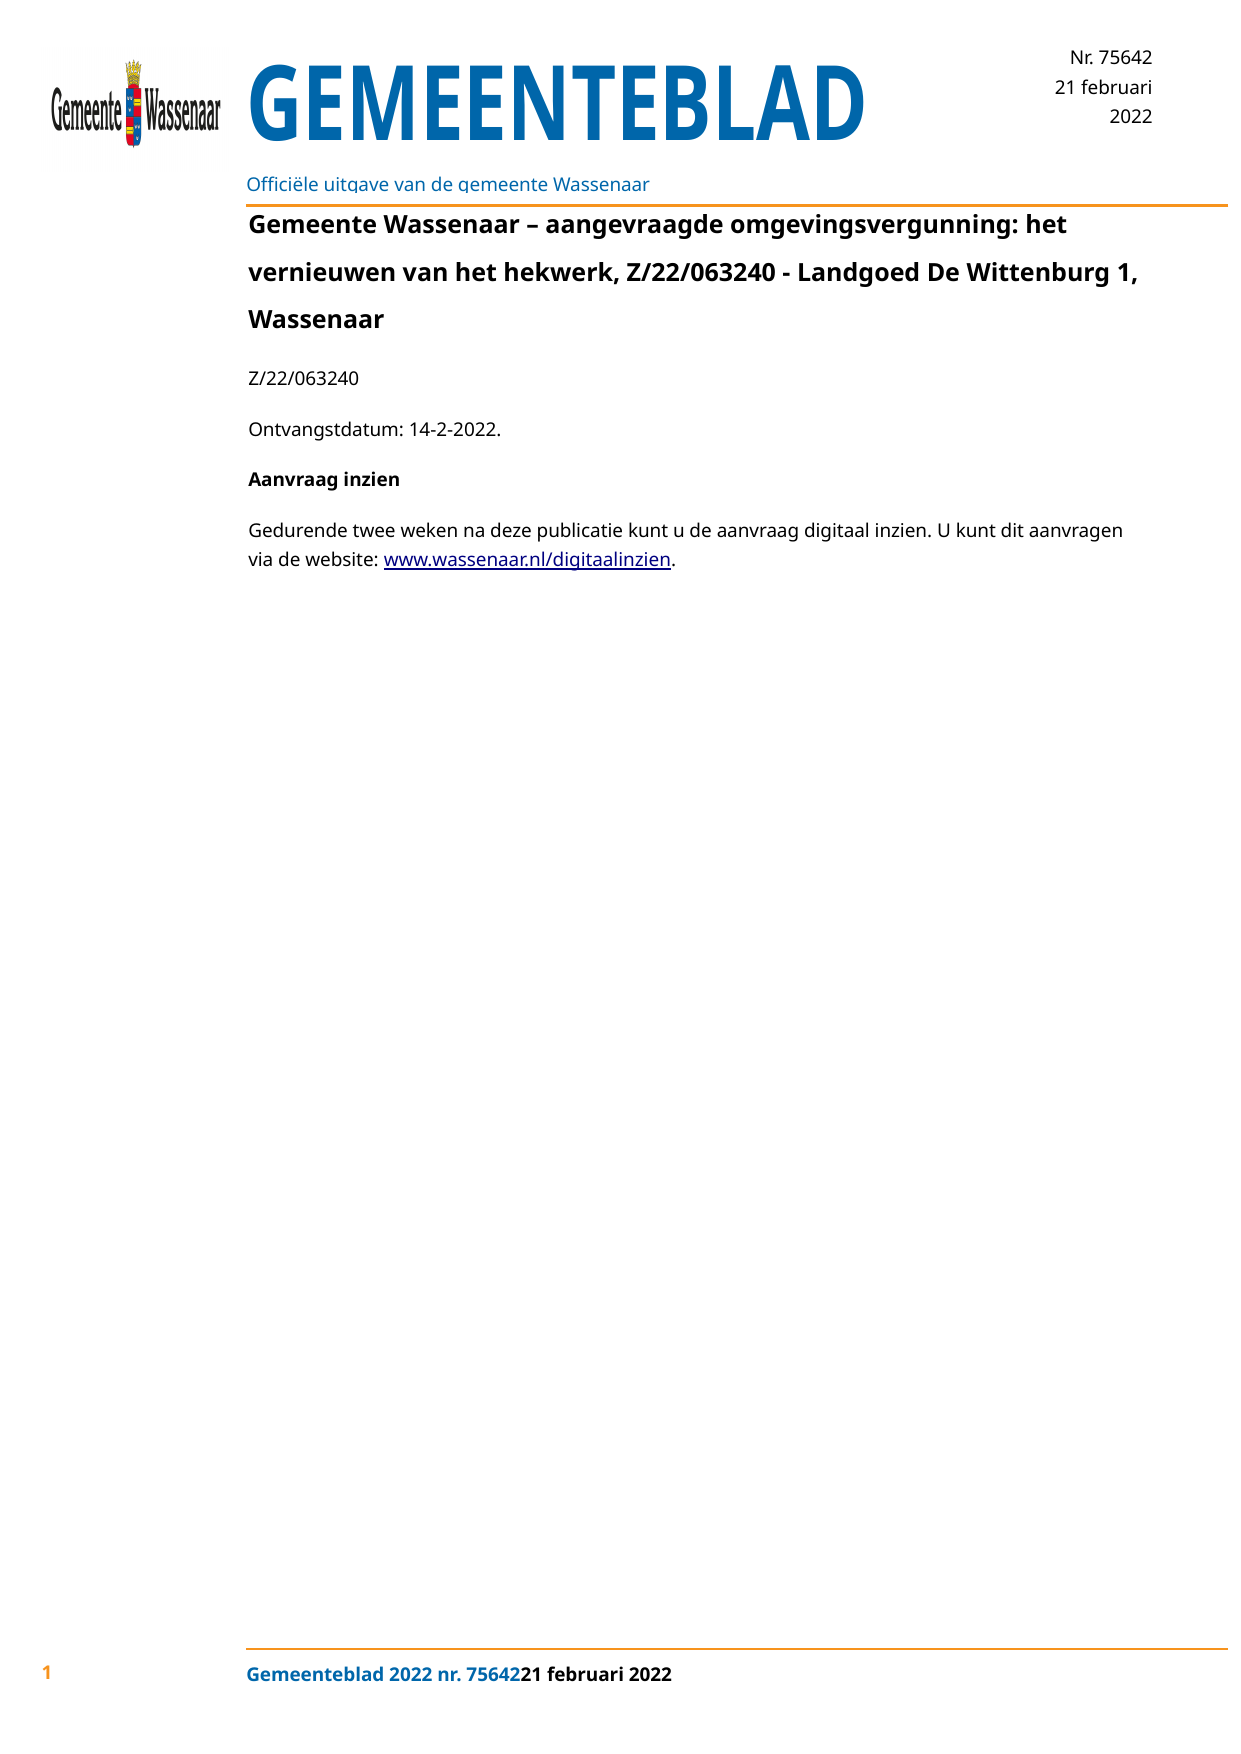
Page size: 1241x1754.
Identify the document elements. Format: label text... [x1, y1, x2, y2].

text Gemeente Wassenaar – aangevraagde omgevingsvergunning: het vernieuwen van het hekwerk, Z/22/063240 - Landgoed De Wittenburg 1, Wassenaar [248, 207, 1152, 336]
text Aanvraag inzien [248, 466, 1152, 492]
picture [41, 47, 231, 172]
text Ontvangstdatum: 14-2-2022. [248, 416, 1152, 442]
text Gedurende twee weken na deze publicatie kunt u de aanvraag digitaal inzien. U kunt dit aanvragen via de website: www.wassenaar.nl/digitaalinzien. [248, 517, 1152, 572]
text Z/22/063240 [248, 366, 1152, 391]
